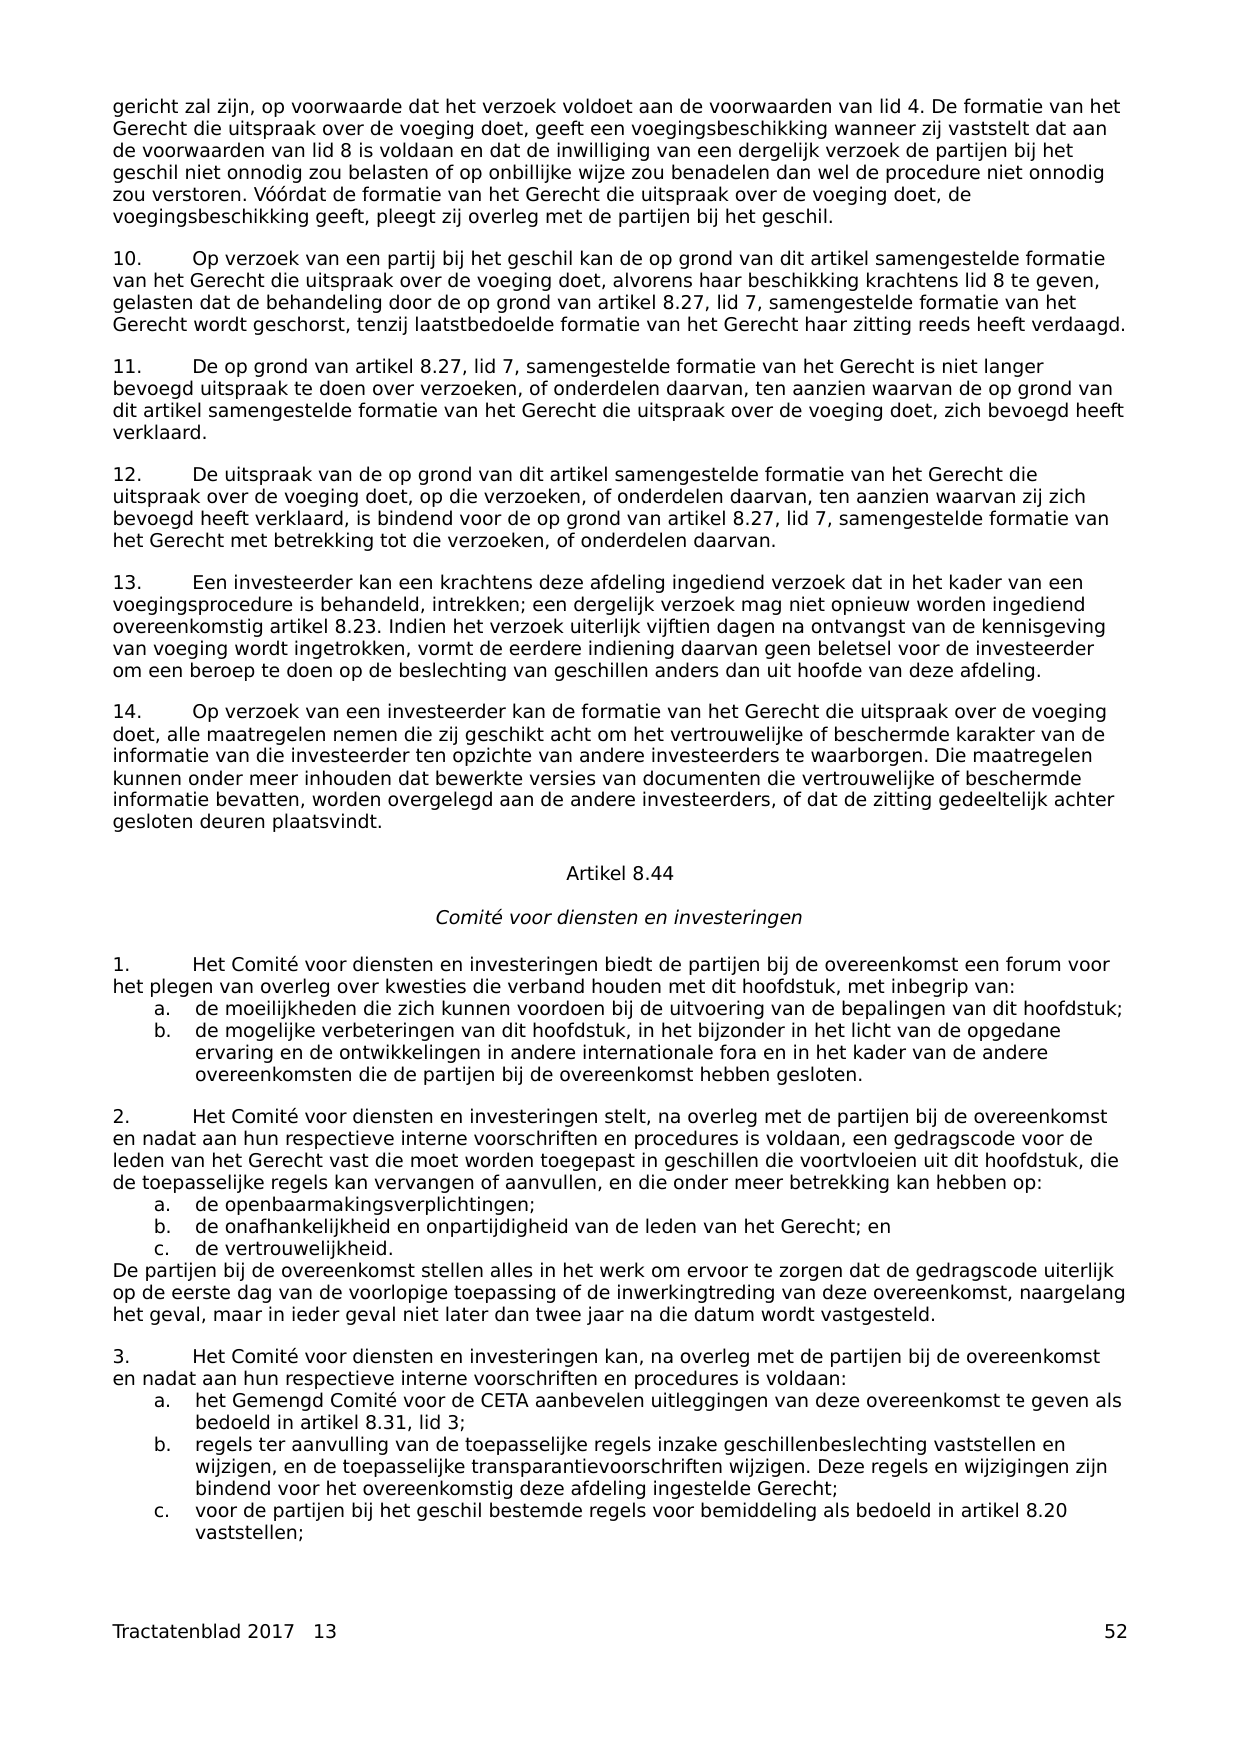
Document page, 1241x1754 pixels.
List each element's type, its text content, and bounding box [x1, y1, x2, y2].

subtitle Artikel 8.44 Comité voor diensten en investeringen [112, 863, 1128, 929]
text 1. Het Comité voor diensten en investeringen biedt de partijen bij de overeenkomst een forum voor het plegen van overleg over kwesties die verband houden met dit hoofdstuk, met inbegrip van: [112, 954, 1128, 998]
text a. de openbaarmakingsverplichtingen; [153, 1194, 1128, 1216]
text 14. Op verzoek van een investeerder kan de formatie van het Gerecht die uitspraak over de voeging doet, alle maatregelen nemen die zij geschikt acht om het vertrouwelijke of beschermde karakter van de informatie van die investeerder ten opzichte van andere investeerders te waarborgen. Die maatregelen kunnen onder meer inhouden dat bewerkte versies van documenten die vertrouwelijke of beschermde informatie bevatten, worden overgelegd aan de andere investeerders, of dat de zitting gedeeltelijk achter gesloten deuren plaatsvindt. [112, 701, 1128, 833]
text a. het Gemengd Comité voor de CETA aanbevelen uitleggingen van deze overeenkomst te geven als bedoeld in artikel 8.31, lid 3; [153, 1390, 1128, 1434]
text 3. Het Comité voor diensten en investeringen kan, na overleg met de partijen bij de overeenkomst en nadat aan hun respectieve interne voorschriften en procedures is voldaan: [112, 1346, 1128, 1390]
text b. regels ter aanvulling van de toepasselijke regels inzake geschillenbeslechting vaststellen en wijzigen, en de toepasselijke transparantievoorschriften wijzigen. Deze regels en wijzigingen zijn bindend voor het overeenkomstig deze afdeling ingestelde Gerecht; [153, 1434, 1128, 1500]
text 12. De uitspraak van de op grond van dit artikel samengestelde formatie van het Gerecht die uitspraak over de voeging doet, op die verzoeken, of onderdelen daarvan, ten aanzien waarvan zij zich bevoegd heeft verklaard, is bindend voor de op grond van artikel 8.27, lid 7, samengestelde formatie van het Gerecht met betrekking tot die verzoeken, of onderdelen daarvan. [112, 464, 1128, 552]
text a. de moeilijkheden die zich kunnen voordoen bij de uitvoering van de bepalingen van dit hoofdstuk; [153, 998, 1128, 1020]
text c. de vertrouwelijkheid. [153, 1238, 1128, 1260]
text 2. Het Comité voor diensten en investeringen stelt, na overleg met de partijen bij de overeenkomst en nadat aan hun respectieve interne voorschriften en procedures is voldaan, een gedragscode voor de leden van het Gerecht vast die moet worden toegepast in geschillen die voortvloeien uit dit hoofdstuk, die de toepasselijke regels kan vervangen of aanvullen, en die onder meer betrekking kan hebben op: [112, 1106, 1128, 1194]
text b. de mogelijke verbeteringen van dit hoofdstuk, in het bijzonder in het licht van de opgedane ervaring en de ontwikkelingen in andere internationale fora en in het kader van de andere overeenkomsten die de partijen bij de overeenkomst hebben gesloten. [153, 1020, 1128, 1086]
text 13. Een investeerder kan een krachtens deze afdeling ingediend verzoek dat in het kader van een voegingsprocedure is behandeld, intrekken; een dergelijk verzoek mag niet opnieuw worden ingediend overeenkomstig artikel 8.23. Indien het verzoek uiterlijk vijftien dagen na ontvangst van de kennisgeving van voeging wordt ingetrokken, vormt de eerdere indiening daarvan geen beletsel voor de investeerder om een beroep te doen op de beslechting van geschillen anders dan uit hoofde van deze afdeling. [112, 572, 1128, 681]
text gericht zal zijn, op voorwaarde dat het verzoek voldoet aan de voorwaarden van lid 4. De formatie van het Gerecht die uitspraak over de voeging doet, geeft een voegingsbeschikking wanneer zij vaststelt dat aan de voorwaarden van lid 8 is voldaan en dat de inwilliging van een dergelijk verzoek de partijen bij het geschil niet onnodig zou belasten of op onbillijke wijze zou benadelen dan wel de procedure niet onnodig zou verstoren. Vóórdat de formatie van het Gerecht die uitspraak over de voeging doet, de voegingsbeschikking geeft, pleegt zij overleg met de partijen bij het geschil. [112, 96, 1128, 228]
text 10. Op verzoek van een partij bij het geschil kan de op grond van dit artikel samengestelde formatie van het Gerecht die uitspraak over de voeging doet, alvorens haar beschikking krachtens lid 8 te geven, gelasten dat de behandeling door de op grond van artikel 8.27, lid 7, samengestelde formatie van het Gerecht wordt geschorst, tenzij laatstbedoelde formatie van het Gerecht haar zitting reeds heeft verdaagd. [112, 248, 1128, 336]
text c. voor de partijen bij het geschil bestemde regels voor bemiddeling als bedoeld in artikel 8.20 vaststellen; [153, 1500, 1128, 1544]
text De partijen bij de overeenkomst stellen alles in het werk om ervoor te zorgen dat de gedragscode uiterlijk op de eerste dag van de voorlopige toepassing of de inwerkingtreding van deze overeenkomst, naargelang het geval, maar in ieder geval niet later dan twee jaar na die datum wordt vastgesteld. [112, 1260, 1128, 1326]
text b. de onafhankelijkheid en onpartijdigheid van de leden van het Gerecht; en [153, 1216, 1128, 1238]
text 11. De op grond van artikel 8.27, lid 7, samengestelde formatie van het Gerecht is niet langer bevoegd uitspraak te doen over verzoeken, of onderdelen daarvan, ten aanzien waarvan de op grond van dit artikel samengestelde formatie van het Gerecht die uitspraak over de voeging doet, zich bevoegd heeft verklaard. [112, 356, 1128, 444]
